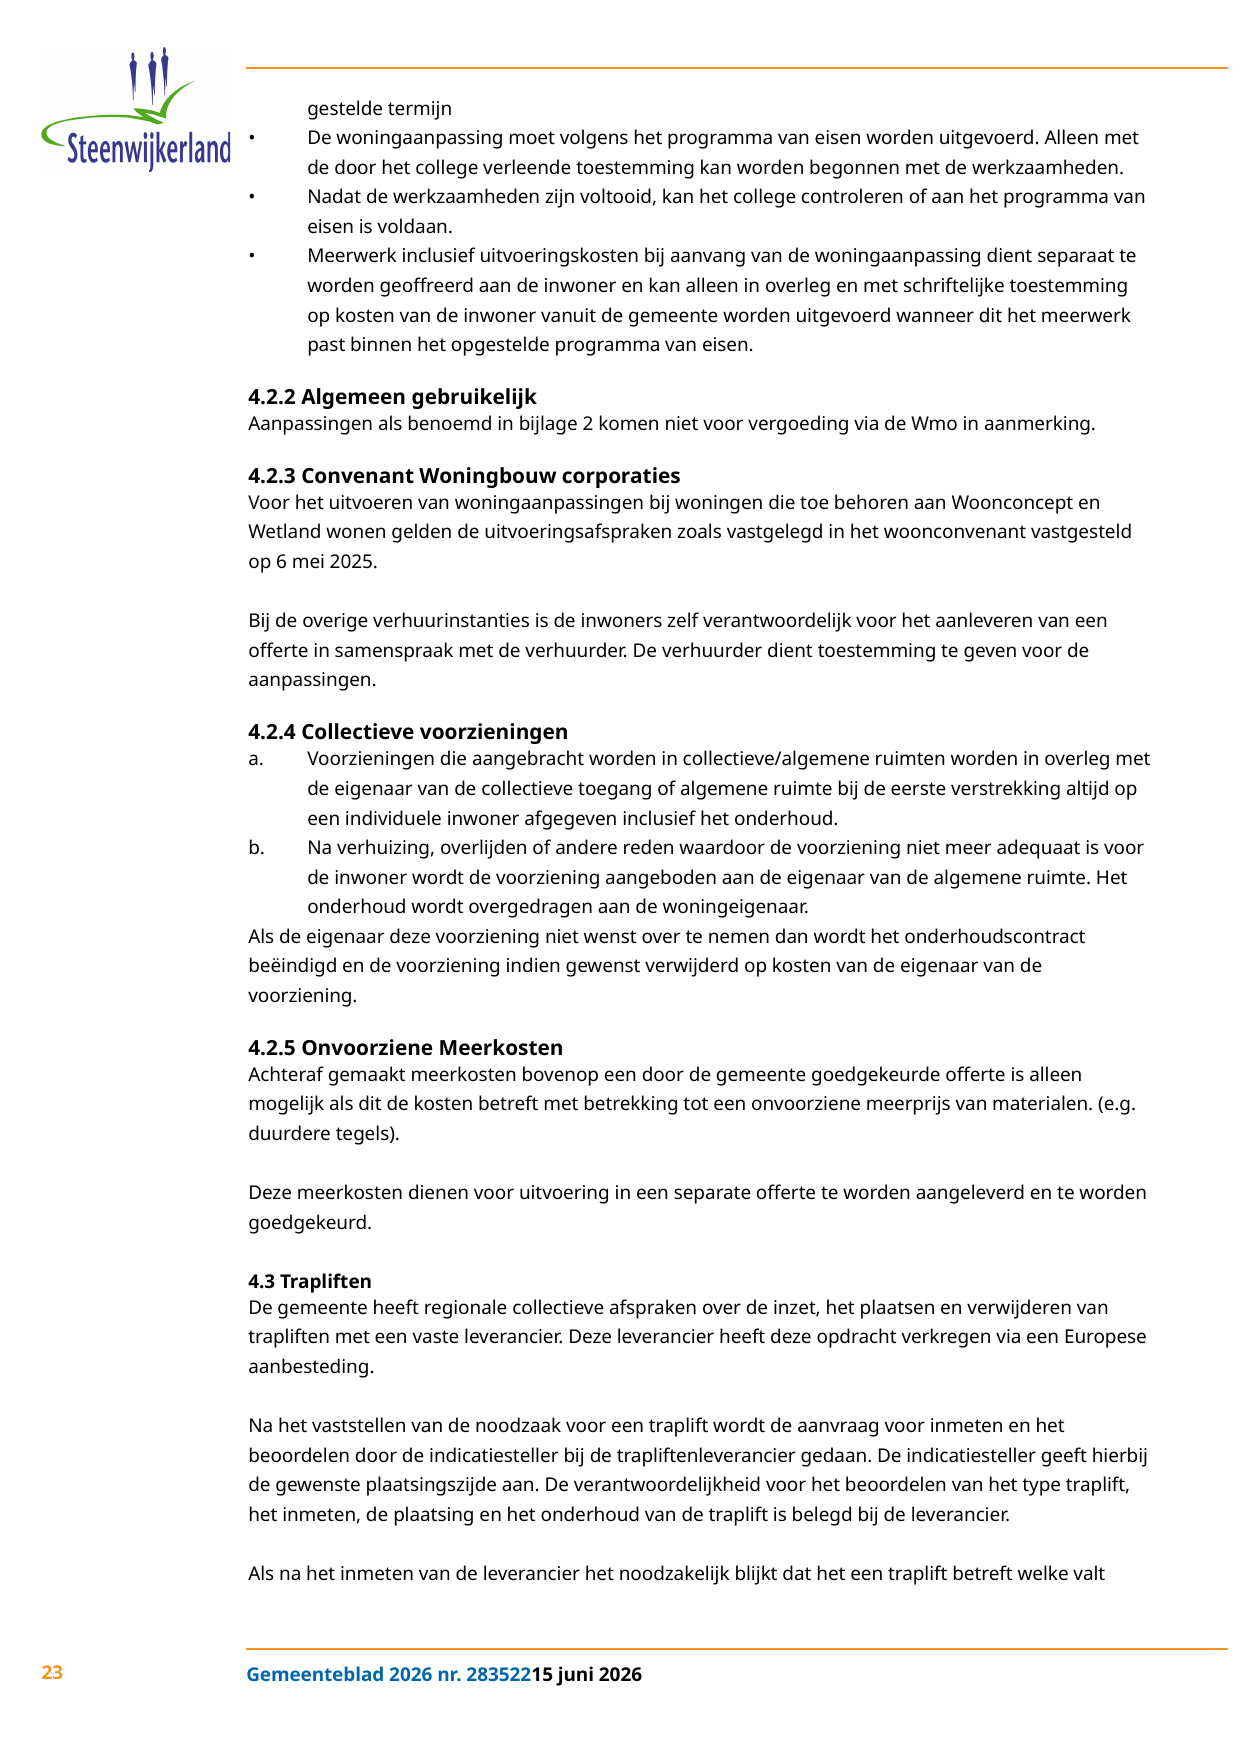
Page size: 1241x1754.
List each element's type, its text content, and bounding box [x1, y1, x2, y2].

list gestelde termijn [248, 95, 1152, 121]
list Voorzieningen die aangebracht worden in collectieve/algemene ruimten worden in overleg met de eigenaar van de collectieve toegang of algemene ruimte bij de eerste verstrekking altijd op een individuele inwoner afgegeven inclusief het onderhoud. [248, 746, 1152, 830]
picture [41, 47, 231, 172]
list Nadat de werkzaamheden zijn voltooid, kan het college controleren of aan het programma van eisen is voldaan. [248, 183, 1152, 239]
text Voor het uitvoeren van woningaanpassingen bij woningen die toe behoren aan Woonconcept en Wetland wonen gelden de uitvoeringsafspraken zoals vastgelegd in het woonconvenant vastgesteld op 6 mei 2025. [248, 489, 1152, 574]
text Bij de overige verhuurinstanties is de inwoners zelf verantwoordelijk voor het aanleveren van een offerte in samenspraak met de verhuurder. De verhuurder dient toestemming te geven voor de aanpassingen. [248, 607, 1152, 692]
list Meerwerk inclusief uitvoeringskosten bij aanvang van de woningaanpassing dient separaat te worden geoffreerd aan de inwoner en kan alleen in overleg en met schriftelijke toestemming op kosten van de inwoner vanuit de gemeente worden uitgevoerd wanneer dit het meerwerk past binnen het opgestelde programma van eisen. [248, 243, 1152, 357]
text Als na het inmeten van de leverancier het noodzakelijk blijkt dat het een traplift betreft welke valt [248, 1560, 1152, 1586]
text 4.2.3 Convenant Woningbouw corporaties [248, 461, 1152, 489]
text De gemeente heeft regionale collectieve afspraken over de inzet, het plaatsen en verwijderen van trapliften met een vaste leverancier. Deze leverancier heeft deze opdracht verkregen via een Europese aanbesteding. [248, 1294, 1152, 1379]
text Deze meerkosten dienen voor uitvoering in een separate offerte te worden aangeleverd en te worden goedgekeurd. [248, 1179, 1152, 1235]
text Als de eigenaar deze voorziening niet wenst over te nemen dan wordt het onderhoudscontract beëindigd en de voorziening indien gewenst verwijderd op kosten van de eigenaar van de voorziening. [248, 923, 1152, 1008]
text Aanpassingen als benoemd in bijlage 2 komen niet voor vergoeding via de Wmo in aanmerking. [248, 410, 1152, 436]
list De woningaanpassing moet volgens het programma van eisen worden uitgevoerd. Alleen met de door het college verleende toestemming kan worden begonnen met de werkzaamheden. [248, 124, 1152, 180]
text 4.2.4 Collectieve voorzieningen [248, 717, 1152, 746]
text 4.2.5 Onvoorziene Meerkosten [248, 1033, 1152, 1061]
text Achteraf gemaakt meerkosten bovenop een door de gemeente goedgekeurde offerte is alleen mogelijk als dit de kosten betreft met betrekking tot een onvoorziene meerprijs van materialen. (e.g. duurdere tegels). [248, 1061, 1152, 1146]
text 4.3 Trapliften [248, 1268, 1152, 1294]
text Na het vaststellen van de noodzaak voor een traplift wordt de aanvraag voor inmeten en het beoordelen door de indicatiesteller bij de trapliftenleverancier gedaan. De indicatiesteller geeft hierbij de gewenste plaatsingszijde aan. De verantwoordelijkheid voor het beoordelen van het type traplift, het inmeten, de plaatsing en het onderhoud van de traplift is belegd bij de leverancier. [248, 1412, 1152, 1527]
list Na verhuizing, overlijden of andere reden waardoor de voorziening niet meer adequaat is voor de inwoner wordt de voorziening aangeboden aan de eigenaar van de algemene ruimte. Het onderhoud wordt overgedragen aan de woningeigenaar. [248, 834, 1152, 919]
text 4.2.2 Algemeen gebruikelijk [248, 382, 1152, 410]
